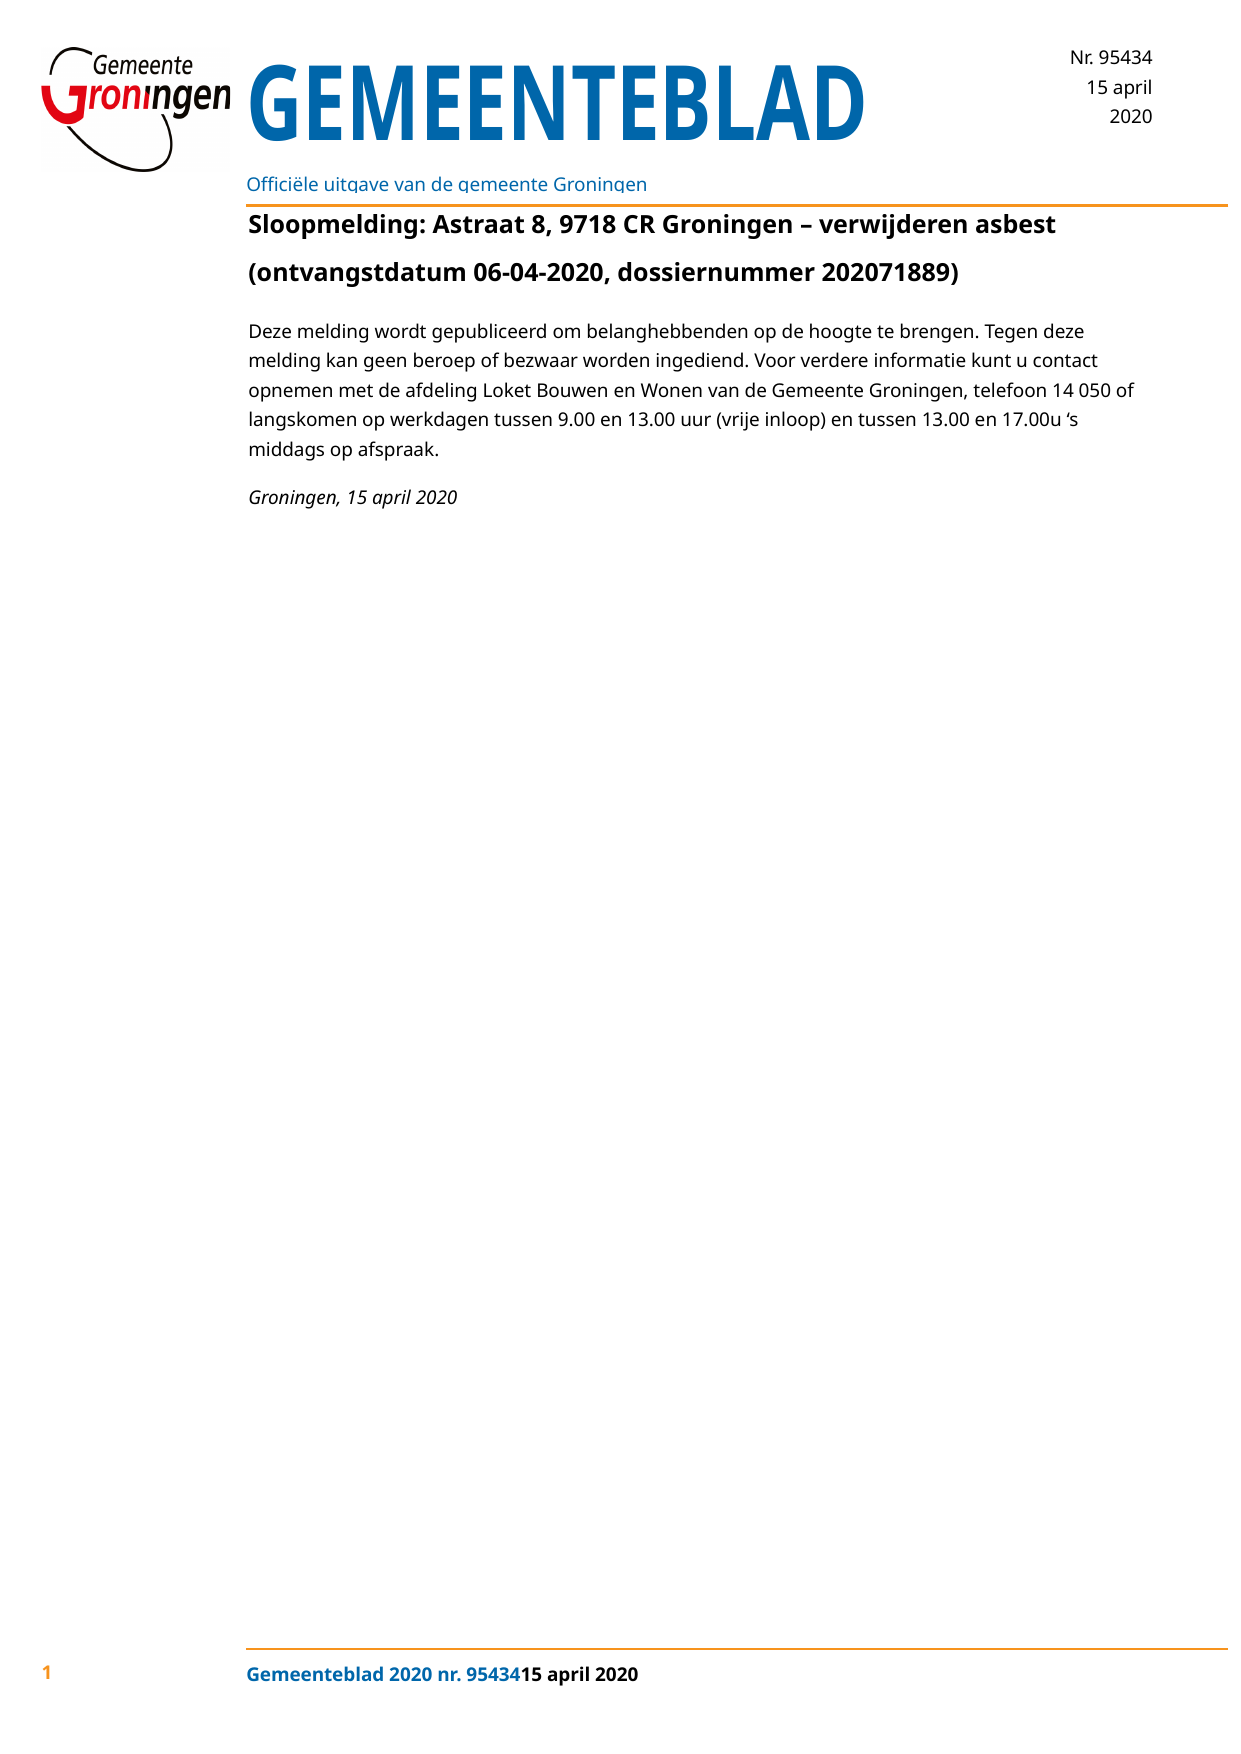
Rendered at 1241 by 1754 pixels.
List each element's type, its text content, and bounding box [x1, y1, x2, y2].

picture [41, 47, 231, 172]
text Groningen, 15 april 2020 [248, 484, 1152, 510]
text Deze melding wordt gepubliceerd om belanghebbenden op de hoogte te brengen. Tegen deze melding kan geen beroep of bezwaar worden ingediend. Voor verdere informatie kunt u contact opnemen met de afdeling Loket Bouwen en Wonen van de Gemeente Groningen, telefoon 14 050 of langskomen op werkdagen tussen 9.00 en 13.00 uur (vrije inloop) en tussen 13.00 en 17.00u ‘s middags op afspraak. [248, 318, 1152, 462]
text Sloopmelding: Astraat 8, 9718 CR Groningen – verwijderen asbest (ontvangstdatum 06-04-2020, dossiernummer 202071889) [248, 207, 1152, 288]
